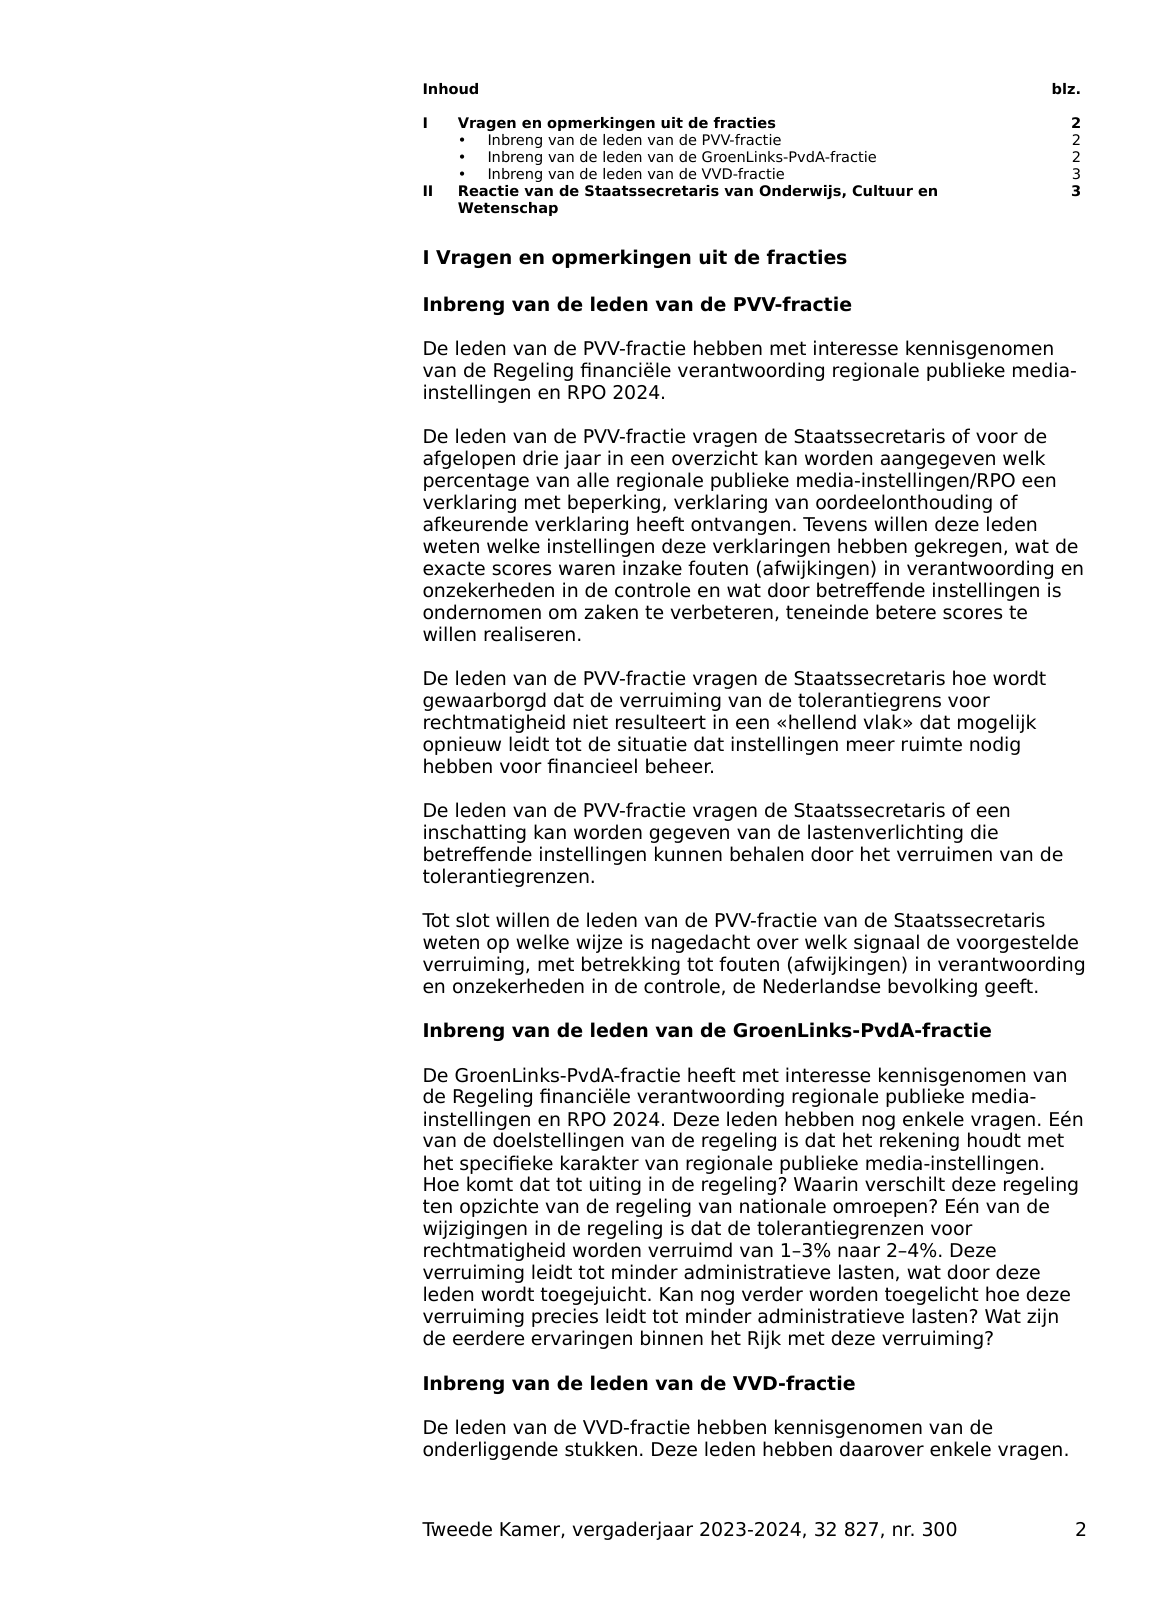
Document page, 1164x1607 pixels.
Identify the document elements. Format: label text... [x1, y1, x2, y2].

table_cell 3 [1028, 183, 1087, 217]
text De leden van de PVV-fractie vragen de Staatssecretaris hoe wordt gewaarborgd dat de verruiming van de tolerantiegrens voor rechtmatigheid niet resulteert in een «hellend vlak» dat mogelijk opnieuw leidt tot de situatie dat instellingen meer ruimte nodig hebben voor financieel beheer. [422, 668, 1087, 778]
table_cell Inbreng van de leden van de GroenLinks-PvdA-fractie [481, 149, 1027, 166]
table_cell [481, 98, 1027, 115]
text De GroenLinks-PvdA-fractie heeft met interesse kennisgenomen van de Regeling financiële verantwoording regionale publieke media-instellingen en RPO 2024. Deze leden hebben nog enkele vragen. Eén van de doelstellingen van de regeling is dat het rekening houdt met het specifieke karakter van regionale publieke media-instellingen. Hoe komt dat tot uiting in de regeling? Waarin verschilt deze regeling ten opzichte van de regeling van nationale omroepen? Eén van de wijzigingen in de regeling is dat de tolerantiegrenzen voor rechtmatigheid worden verruimd van 1–3% naar 2–4%. Deze verruiming leidt tot minder administratieve lasten, wat door deze leden wordt toegejuicht. Kan nog verder worden toegelicht hoe deze verruiming precies leidt tot minder administratieve lasten? Wat zijn de eerdere ervaringen binnen het Rijk met deze verruiming? [422, 1064, 1087, 1350]
text De leden van de PVV-fractie vragen de Staatssecretaris of een inschatting kan worden gegeven van de lastenverlichting die betreffende instellingen kunnen behalen door het verruimen van de tolerantiegrenzen. [422, 800, 1087, 888]
table_cell [422, 98, 452, 115]
table_header Inhoud [422, 81, 1027, 98]
table_cell Vragen en opmerkingen uit de fracties [452, 115, 1027, 132]
subtitle Inbreng van de leden van de GroenLinks-PvdA-fractie [422, 1020, 1087, 1042]
table_cell • [452, 166, 481, 183]
subtitle Inbreng van de leden van de PVV-fractie [422, 294, 1087, 316]
table_cell [452, 98, 481, 115]
table_cell • [452, 132, 481, 149]
table_cell Inbreng van de leden van de VVD-fractie [481, 166, 1027, 183]
table_cell Inbreng van de leden van de PVV-fractie [481, 132, 1027, 149]
table_cell [422, 149, 452, 166]
subtitle I Vragen en opmerkingen uit de fracties [422, 247, 1087, 269]
table_cell [422, 132, 452, 149]
text Tot slot willen de leden van de PVV-fractie van de Staatssecretaris weten op welke wijze is nagedacht over welk signaal de voorgestelde verruiming, met betrekking tot fouten (afwijkingen) in verantwoording en onzekerheden in de controle, de Nederlandse bevolking geeft. [422, 910, 1087, 998]
table_cell [1028, 98, 1087, 115]
table_cell I [422, 115, 452, 132]
table_cell 3 [1028, 166, 1087, 183]
table_cell 2 [1028, 149, 1087, 166]
table_cell [422, 166, 452, 183]
table_cell Reactie van de Staatssecretaris van Onderwijs, Cultuur en Wetenschap [452, 183, 1027, 217]
subtitle Inbreng van de leden van de VVD-fractie [422, 1372, 1087, 1394]
table_header blz. [1028, 81, 1087, 98]
table_cell 2 [1028, 132, 1087, 149]
table_cell II [422, 183, 452, 217]
text De leden van de PVV-fractie vragen de Staatssecretaris of voor de afgelopen drie jaar in een overzicht kan worden aangegeven welk percentage van alle regionale publieke media-instellingen/RPO een verklaring met beperking, verklaring van oordeelonthouding of afkeurende verklaring heeft ontvangen. Tevens willen deze leden weten welke instellingen deze verklaringen hebben gekregen, wat de exacte scores waren inzake fouten (afwijkingen) in verantwoording en onzekerheden in de controle en wat door betreffende instellingen is ondernomen om zaken te verbeteren, teneinde betere scores te willen realiseren. [422, 426, 1087, 646]
text De leden van de PVV-fractie hebben met interesse kennisgenomen van de Regeling financiële verantwoording regionale publieke media-instellingen en RPO 2024. [422, 338, 1087, 404]
text De leden van de VVD-fractie hebben kennisgenomen van de onderliggende stukken. Deze leden hebben daarover enkele vragen. [422, 1417, 1087, 1461]
table_cell • [452, 149, 481, 166]
table_cell 2 [1028, 115, 1087, 132]
